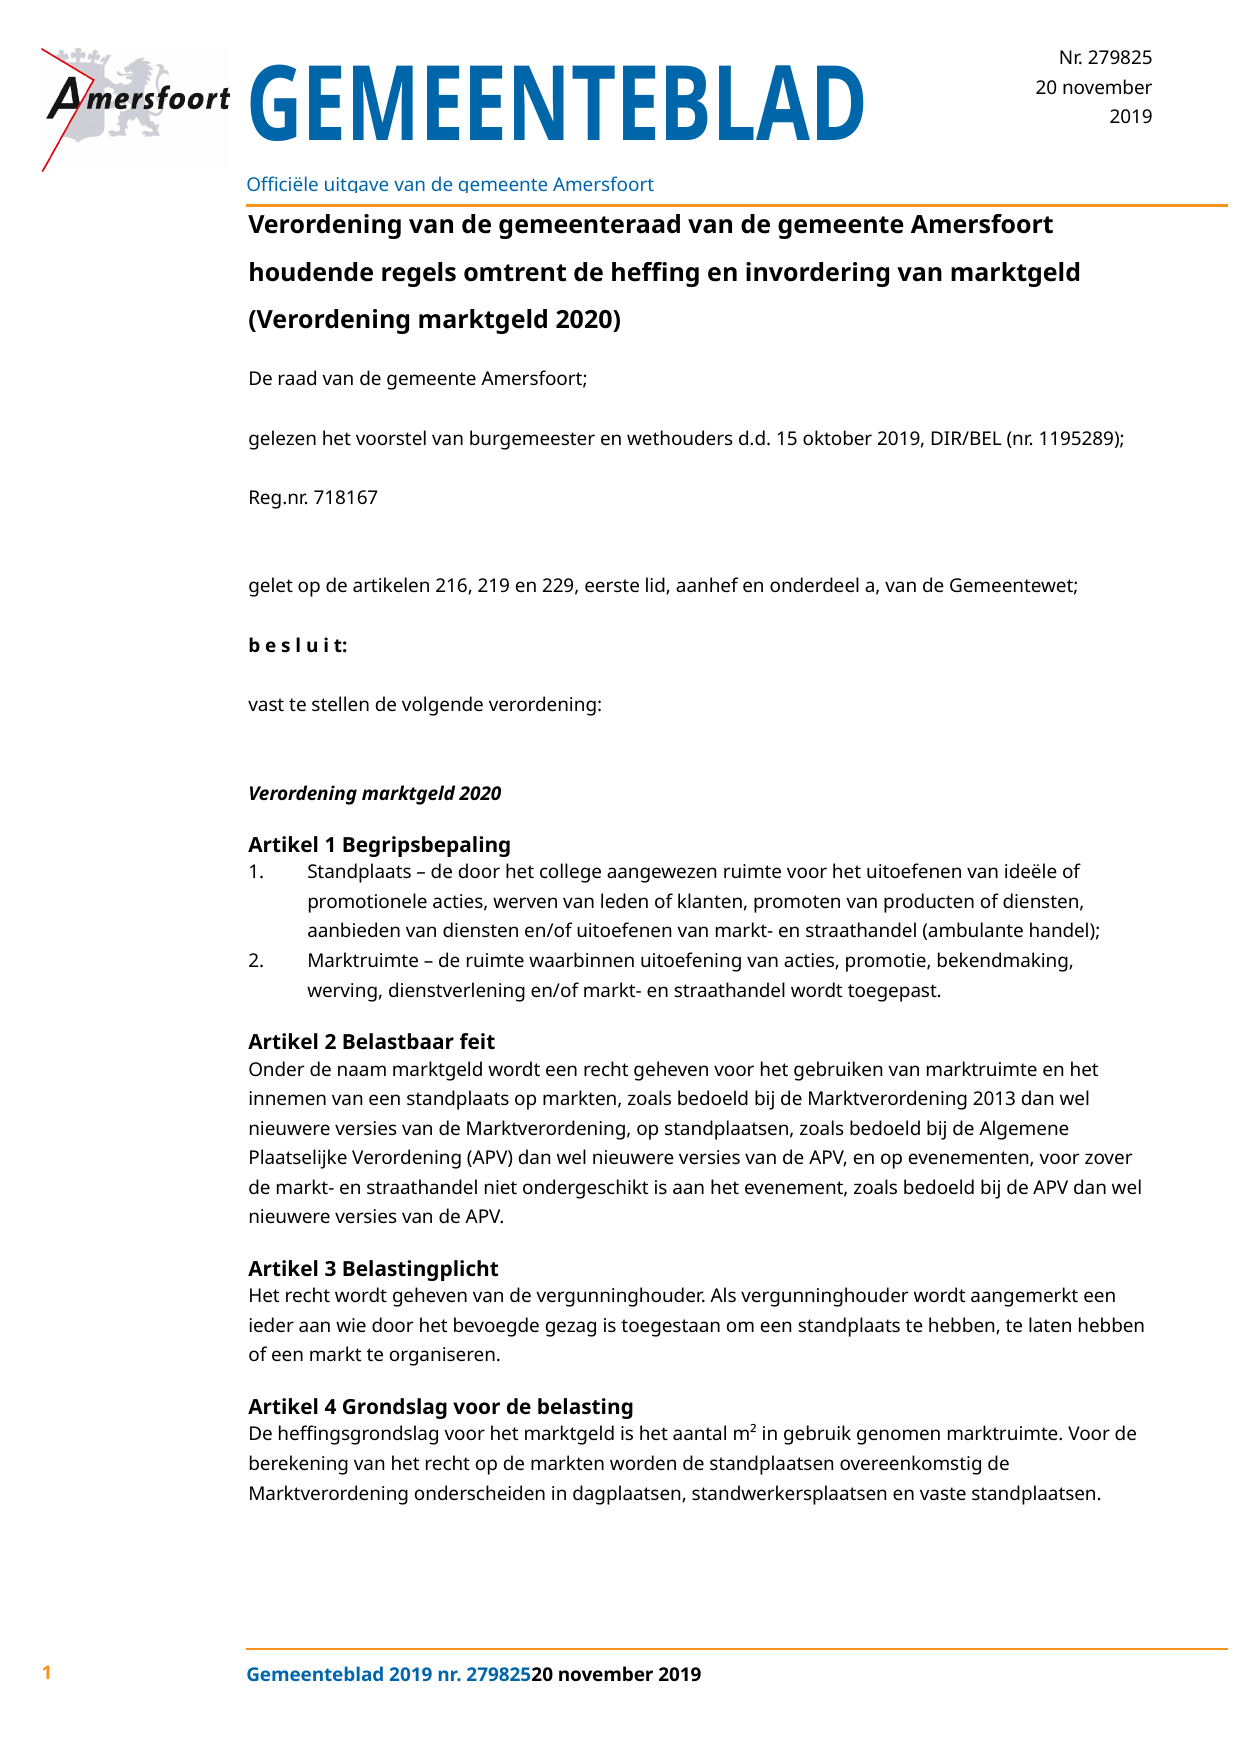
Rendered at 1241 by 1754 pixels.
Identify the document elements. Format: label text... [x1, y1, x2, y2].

text Reg.nr. 718167 [248, 484, 1152, 509]
text Artikel 3 Belastingplicht [248, 1254, 1152, 1282]
list Marktruimte – de ruimte waarbinnen uitoefening van acties, promotie, bekendmaking, werving, dienstverlening en/of markt- en straathandel wordt toegepast. [248, 947, 1152, 1003]
text Verordening marktgeld 2020 [248, 780, 1152, 805]
picture [41, 47, 231, 172]
text Artikel 2 Belastbaar feit [248, 1027, 1152, 1056]
text Artikel 4 Grondslag voor de belasting [248, 1392, 1152, 1421]
text Onder de naam marktgeld wordt een recht geheven voor het gebruiken van marktruimte en het innemen van een standplaats op markten, zoals bedoeld bij de Marktverordening 2013 dan wel nieuwere versies van de Marktverordening, op standplaatsen, zoals bedoeld bij de Algemene Plaatselijke Verordening (APV) dan wel nieuwere versies van de APV, en op evenementen, voor zover de markt- en straathandel niet ondergeschikt is aan het evenement, zoals bedoeld bij de APV dan wel nieuwere versies van de APV. [248, 1056, 1152, 1229]
text De heffingsgrondslag voor het marktgeld is het aantal m² in gebruik genomen marktruimte. Voor de berekening van het recht op de markten worden de standplaatsen overeenkomstig de Marktverordening onderscheiden in dagplaatsen, standwerkersplaatsen en vaste standplaatsen. [248, 1421, 1152, 1505]
text Artikel 1 Begripsbepaling [248, 830, 1152, 858]
text gelet op de artikelen 216, 219 en 229, eerste lid, aanhef en onderdeel a, van de Gemeentewet; [248, 573, 1152, 598]
text De raad van de gemeente Amersfoort; [248, 366, 1152, 391]
text gelezen het voorstel van burgemeester en wethouders d.d. 15 oktober 2019, DIR/BEL (nr. 1195289); [248, 425, 1152, 450]
text vast te stellen de volgende verordening: [248, 691, 1152, 717]
text Het recht wordt geheven van de vergunninghouder. Als vergunninghouder wordt aangemerkt een ieder aan wie door het bevoegde gezag is toegestaan om een standplaats te hebben, te laten hebben of een markt te organiseren. [248, 1282, 1152, 1367]
text b e s l u i t: [248, 632, 1152, 657]
list Standplaats – de door het college aangewezen ruimte voor het uitoefenen van ideële of promotionele acties, werven van leden of klanten, promoten van producten of diensten, aanbieden van diensten en/of uitoefenen van markt- en straathandel (ambulante handel); [248, 858, 1152, 943]
text Verordening van de gemeenteraad van de gemeente Amersfoort houdende regels omtrent de heffing en invordering van marktgeld (Verordening marktgeld 2020) [248, 207, 1152, 336]
